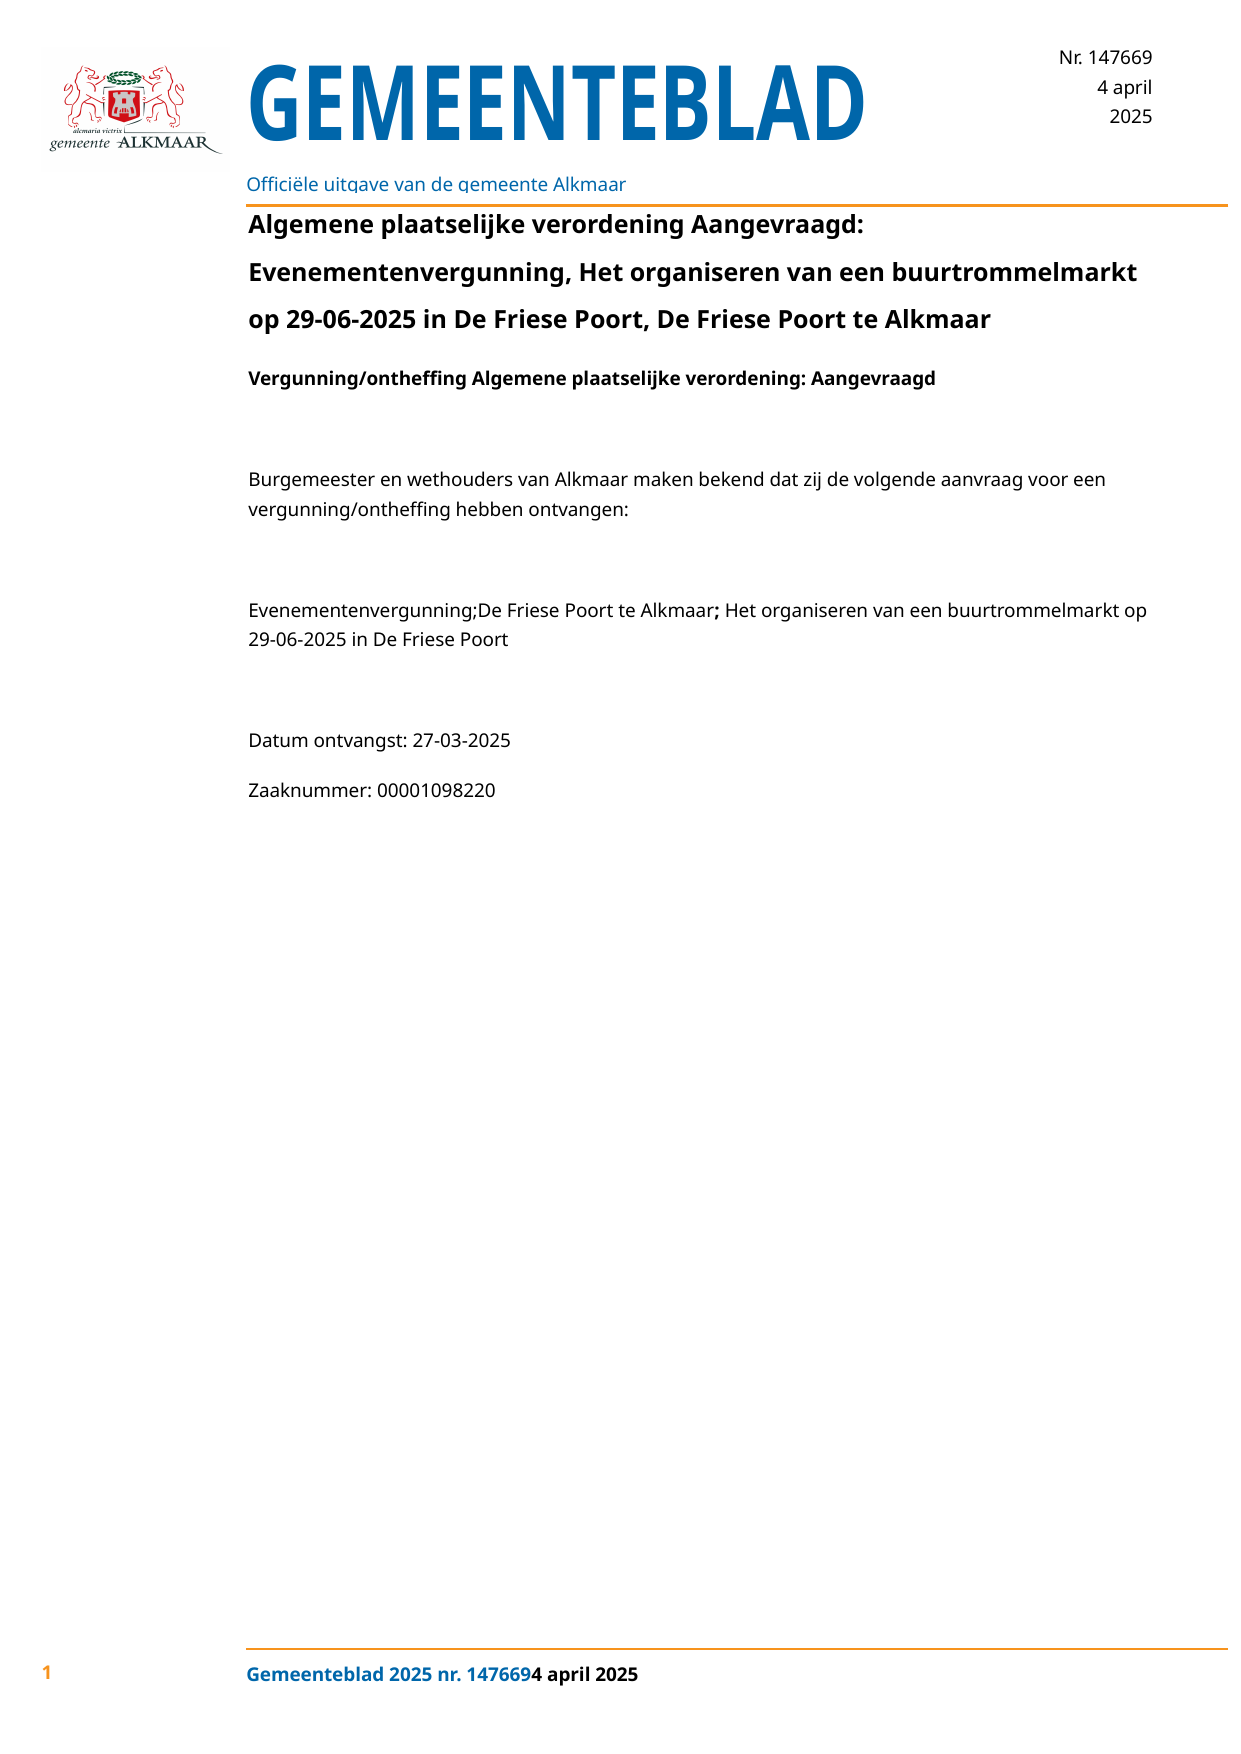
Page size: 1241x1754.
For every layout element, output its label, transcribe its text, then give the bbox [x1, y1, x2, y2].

text Datum ontvangst: 27-03-2025 [248, 727, 1152, 753]
picture [41, 47, 231, 172]
text Vergunning/ontheffing Algemene plaatselijke verordening: Aangevraagd [248, 366, 1152, 391]
text Algemene plaatselijke verordening Aangevraagd: Evenementenvergunning, Het organiseren van een buurtrommelmarkt op 29-06-2025 in De Friese Poort, De Friese Poort te Alkmaar [248, 207, 1152, 336]
text Burgemeester en wethouders van Alkmaar maken bekend dat zij de volgende aanvraag voor een vergunning/ontheffing hebben ontvangen: [248, 466, 1152, 522]
text Zaaknummer: 00001098220 [248, 778, 1152, 803]
text Evenementenvergunning;De Friese Poort te Alkmaar; Het organiseren van een buurtrommelmarkt op 29-06-2025 in De Friese Poort [248, 597, 1152, 652]
